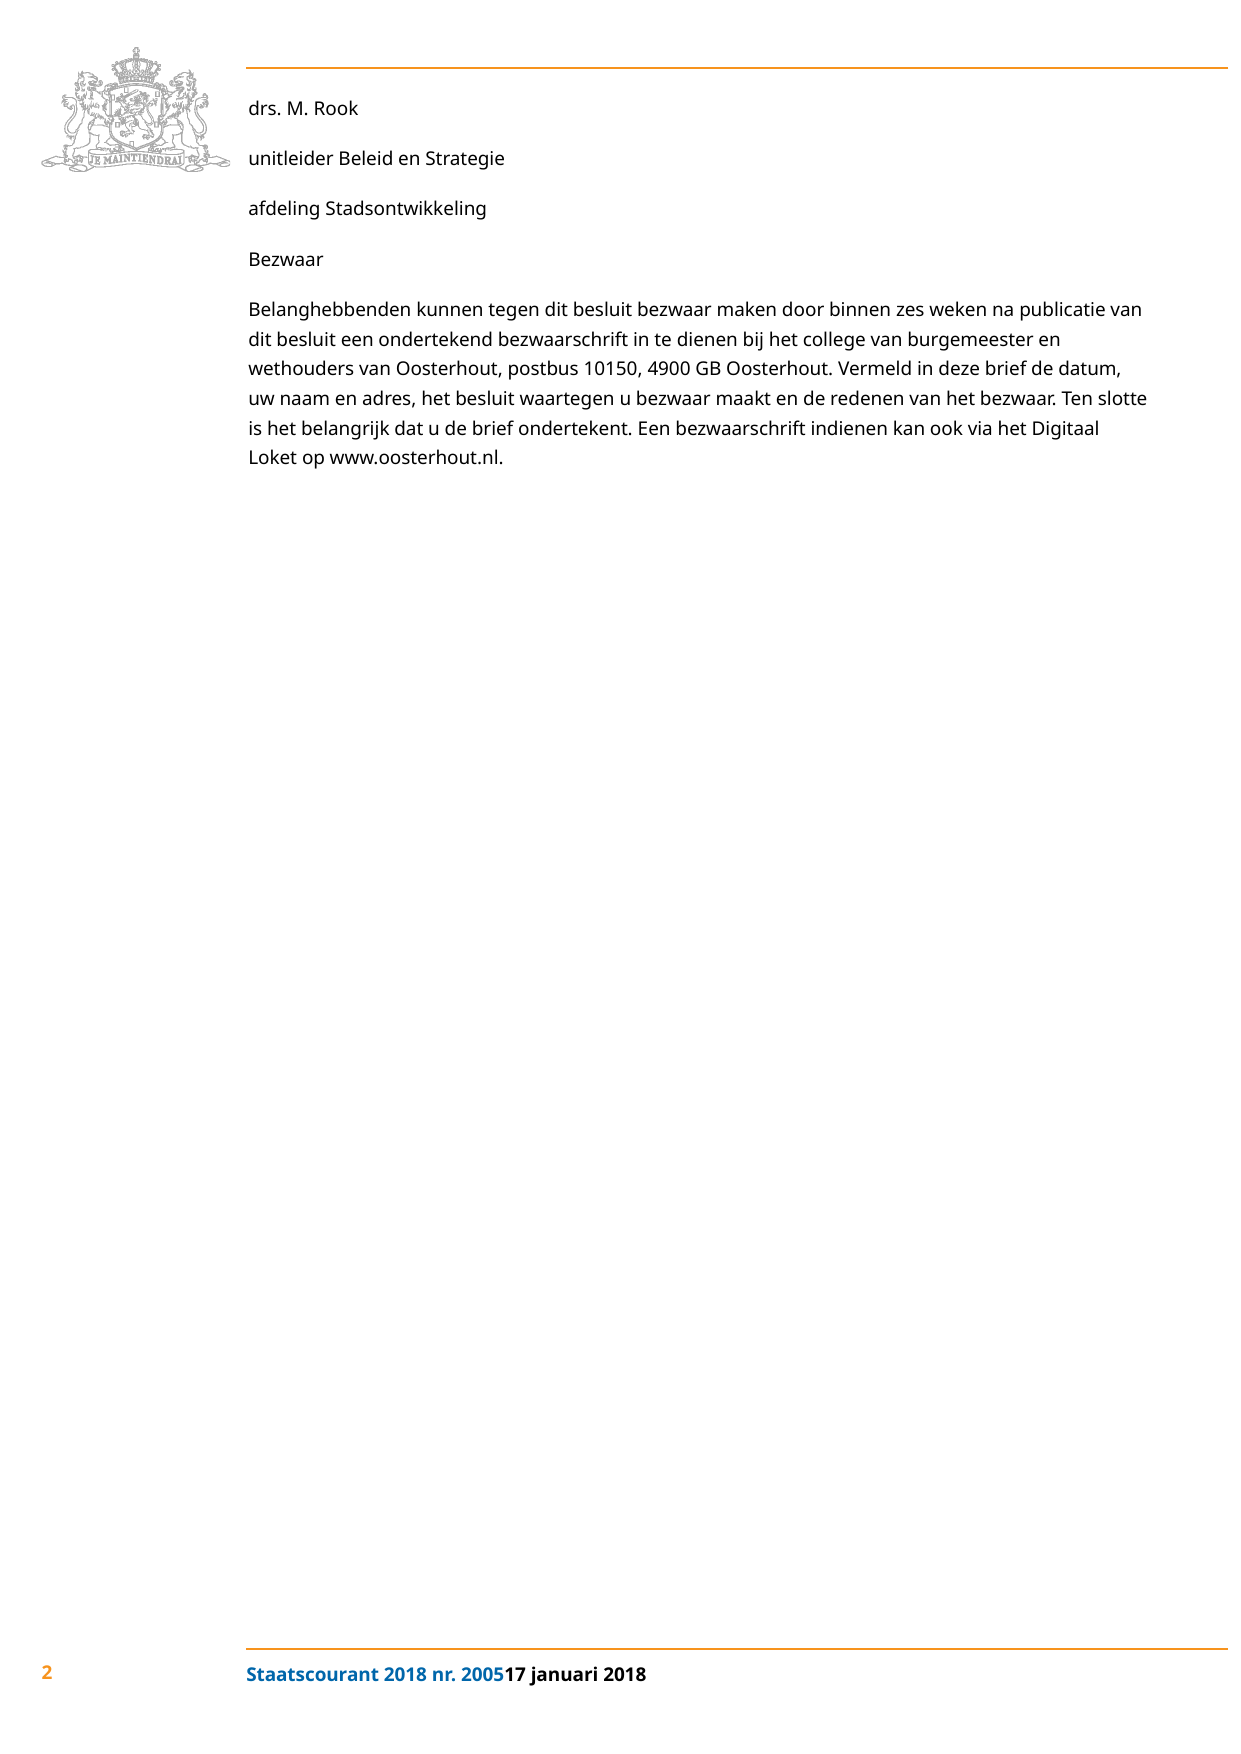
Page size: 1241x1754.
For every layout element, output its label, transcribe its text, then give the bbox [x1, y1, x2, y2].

text afdeling Stadsontwikkeling [248, 196, 1152, 221]
text unitleider Beleid en Strategie [248, 145, 1152, 171]
text drs. M. Rook [248, 95, 1152, 121]
text Bezwaar [248, 246, 1152, 272]
text Belanghebbenden kunnen tegen dit besluit bezwaar maken door binnen zes weken na publicatie van dit besluit een ondertekend bezwaarschrift in te dienen bij het college van burgemeester en wethouders van Oosterhout, postbus 10150, 4900 GB Oosterhout. Vermeld in deze brief de datum, uw naam en adres, het besluit waartegen u bezwaar maakt en de redenen van het bezwaar. Ten slotte is het belangrijk dat u de brief ondertekent. Een bezwaarschrift indienen kan ook via het Digitaal Loket op www.oosterhout.nl. [248, 296, 1152, 470]
picture [41, 47, 231, 172]
